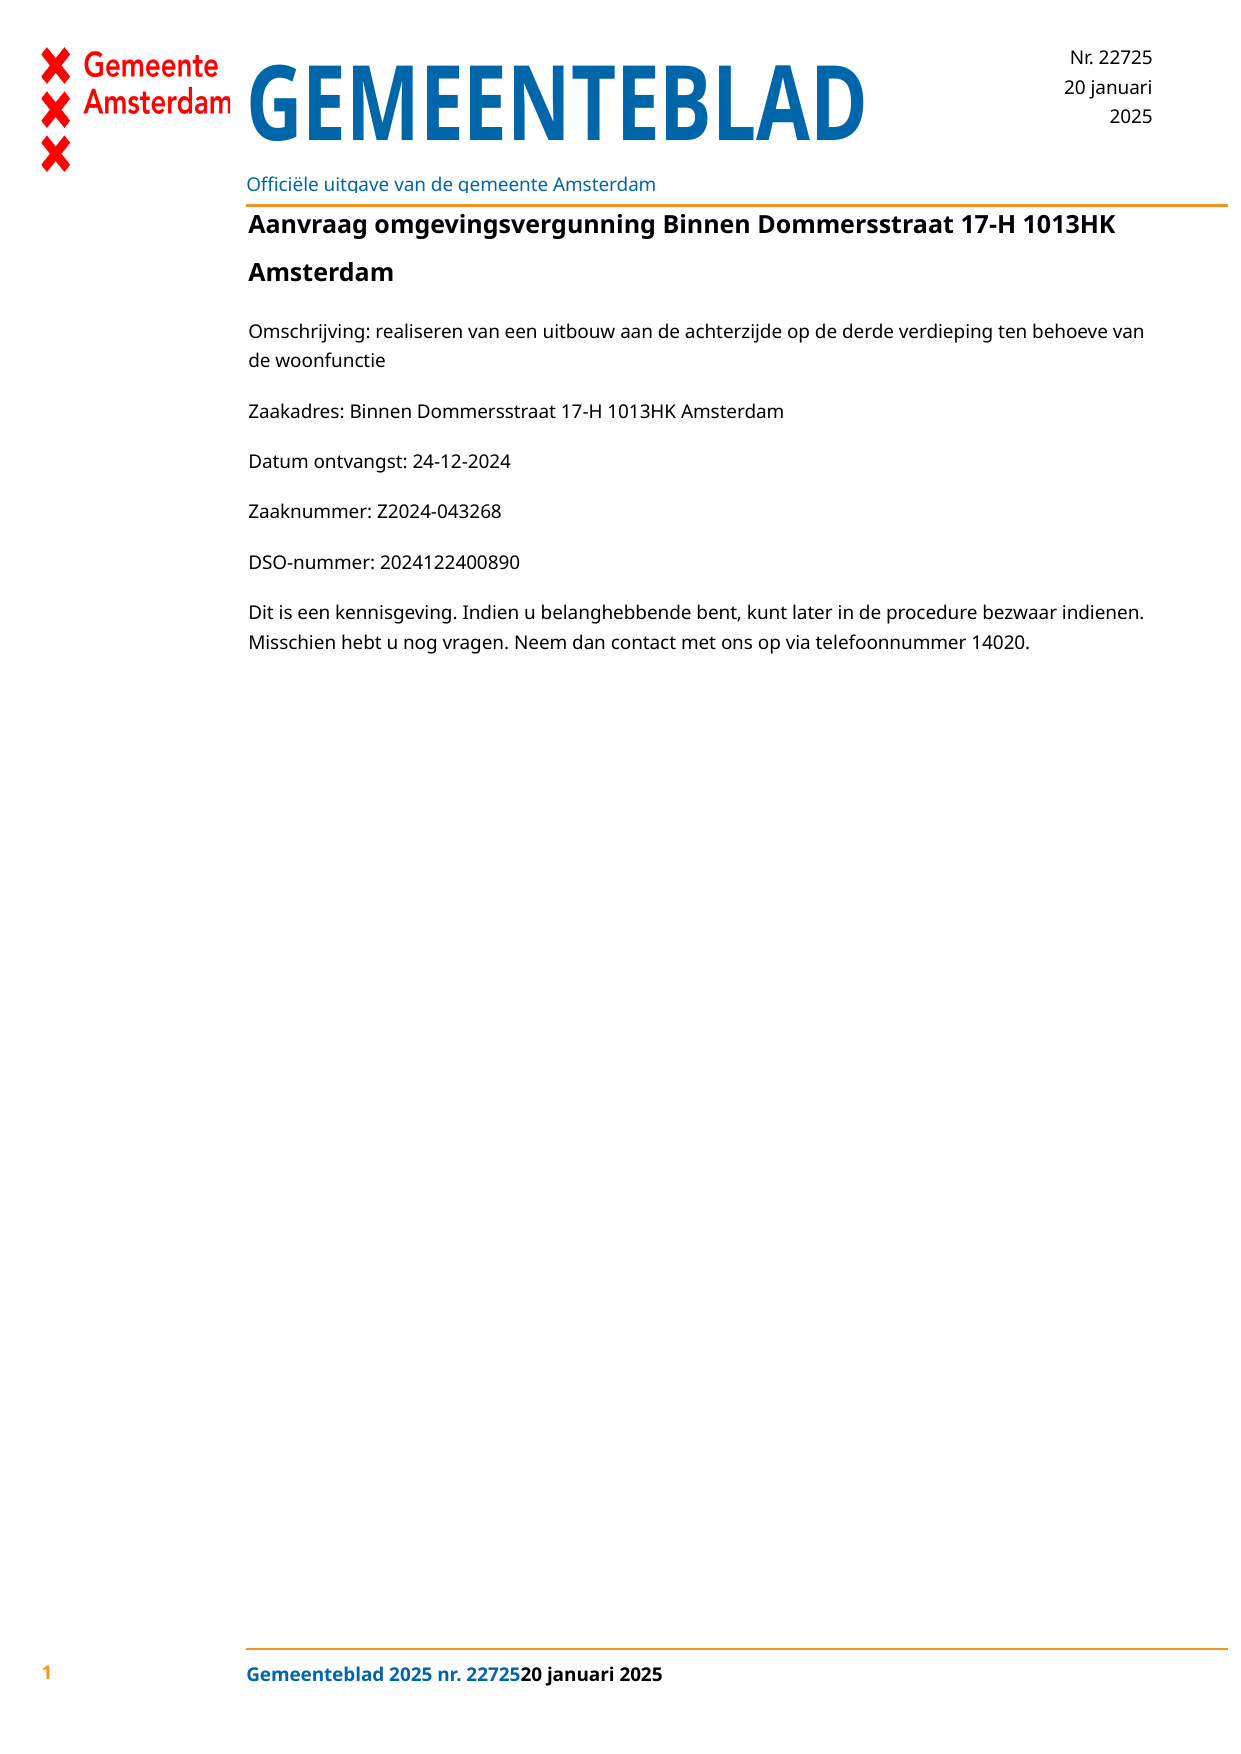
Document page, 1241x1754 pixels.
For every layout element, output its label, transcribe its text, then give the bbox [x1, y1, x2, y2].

text Aanvraag omgevingsvergunning Binnen Dommersstraat 17-H 1013HK Amsterdam [248, 207, 1152, 288]
text Omschrijving: realiseren van een uitbouw aan de achterzijde op de derde verdieping ten behoeve van de woonfunctie [248, 318, 1152, 373]
text Dit is een kennisgeving. Indien u belanghebbende bent, kunt later in de procedure bezwaar indienen. Misschien hebt u nog vragen. Neem dan contact met ons op via telefoonnummer 14020. [248, 599, 1152, 655]
text Zaaknummer: Z2024-043268 [248, 499, 1152, 524]
text Zaakadres: Binnen Dommersstraat 17-H 1013HK Amsterdam [248, 398, 1152, 424]
text Datum ontvangst: 24-12-2024 [248, 448, 1152, 474]
picture [41, 47, 231, 172]
text DSO-nummer: 2024122400890 [248, 549, 1152, 575]
